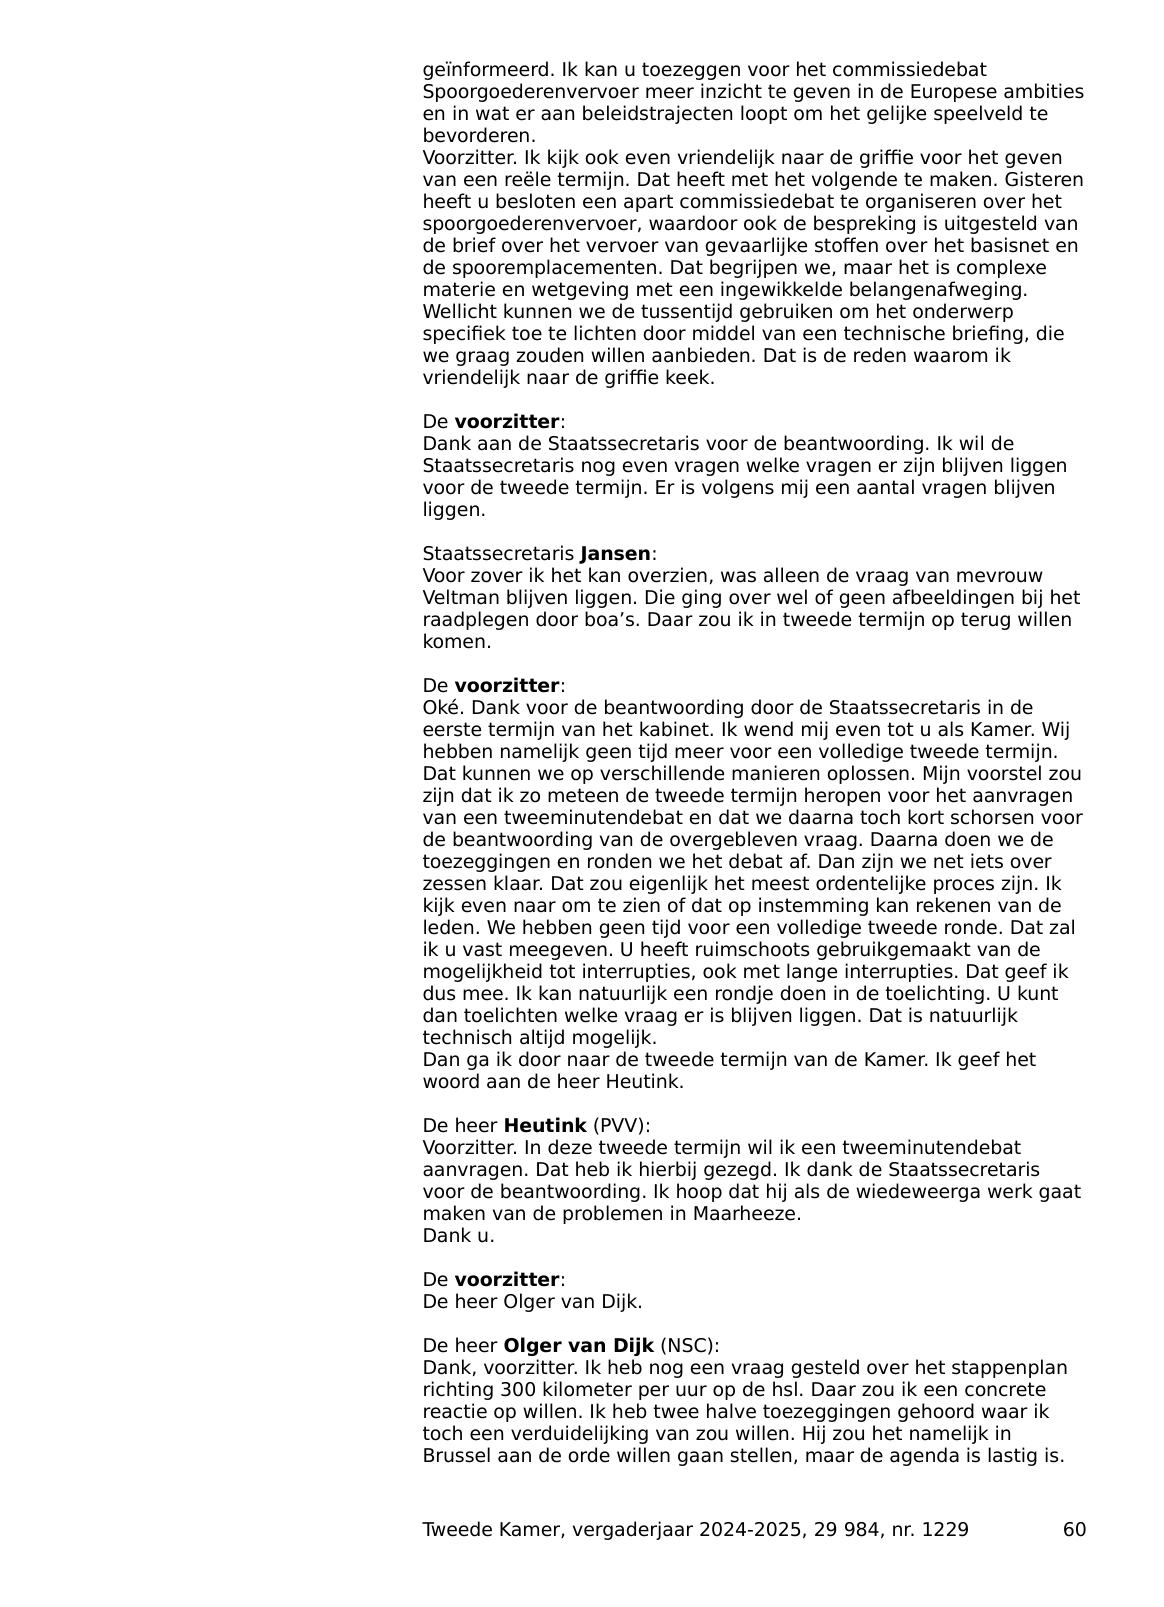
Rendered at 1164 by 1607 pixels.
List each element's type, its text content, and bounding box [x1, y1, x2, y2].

text Dan ga ik door naar de tweede termijn van de Kamer. Ik geef het woord aan de heer Heutink. [422, 1049, 1087, 1093]
text Voorzitter. Ik kijk ook even vriendelijk naar de griffie voor het geven van een reële termijn. Dat heeft met het volgende te maken. Gisteren heeft u besloten een apart commissiedebat te organiseren over het spoorgoederenvervoer, waardoor ook de bespreking is uitgesteld van de brief over het vervoer van gevaarlijke stoffen over het basisnet en de spooremplacementen. Dat begrijpen we, maar het is complexe materie en wetgeving met een ingewikkelde belangenafweging. Wellicht kunnen we de tussentijd gebruiken om het onderwerp specifiek toe te lichten door middel van een technische briefing, die we graag zouden willen aanbieden. Dat is de reden waarom ik vriendelijk naar de griffie keek. [422, 147, 1087, 389]
text De voorzitter: [422, 675, 1087, 697]
text Dank aan de Staatssecretaris voor de beantwoording. Ik wil de Staatssecretaris nog even vragen welke vragen er zijn blijven liggen voor de tweede termijn. Er is volgens mij een aantal vragen blijven liggen. [422, 433, 1087, 521]
text Voor zover ik het kan overzien, was alleen de vraag van mevrouw Veltman blijven liggen. Die ging over wel of geen afbeeldingen bij het raadplegen door boa’s. Daar zou ik in tweede termijn op terug willen komen. [422, 565, 1087, 653]
text Staatssecretaris Jansen: [422, 543, 1087, 565]
text Oké. Dank voor de beantwoording door de Staatssecretaris in de eerste termijn van het kabinet. Ik wend mij even tot u als Kamer. Wij hebben namelijk geen tijd meer voor een volledige tweede termijn. Dat kunnen we op verschillende manieren oplossen. Mijn voorstel zou zijn dat ik zo meteen de tweede termijn heropen voor het aanvragen van een tweeminutendebat en dat we daarna toch kort schorsen voor de beantwoording van de overgebleven vraag. Daarna doen we de toezeggingen en ronden we het debat af. Dan zijn we net iets over zessen klaar. Dat zou eigenlijk het meest ordentelijke proces zijn. Ik kijk even naar om te zien of dat op instemming kan rekenen van de leden. We hebben geen tijd voor een volledige tweede ronde. Dat zal ik u vast meegeven. U heeft ruimschoots gebruikgemaakt van de mogelijkheid tot interrupties, ook met lange interrupties. Dat geef ik dus mee. Ik kan natuurlijk een rondje doen in de toelichting. U kunt dan toelichten welke vraag er is blijven liggen. Dat is natuurlijk technisch altijd mogelijk. [422, 697, 1087, 1049]
text De heer Olger van Dijk. [422, 1291, 1087, 1313]
text De heer Heutink (PVV): [422, 1115, 1087, 1137]
text Voorzitter. In deze tweede termijn wil ik een tweeminutendebat aanvragen. Dat heb ik hierbij gezegd. Ik dank de Staatssecretaris voor de beantwoording. Ik hoop dat hij als de wiedeweerga werk gaat maken van de problemen in Maarheeze. [422, 1137, 1087, 1225]
text De heer Olger van Dijk (NSC): [422, 1335, 1087, 1357]
text Dank u. [422, 1225, 1087, 1247]
text De voorzitter: [422, 411, 1087, 433]
text Dank, voorzitter. Ik heb nog een vraag gesteld over het stappenplan richting 300 kilometer per uur op de hsl. Daar zou ik een concrete reactie op willen. Ik heb twee halve toezeggingen gehoord waar ik toch een verduidelijking van zou willen. Hij zou het namelijk in Brussel aan de orde willen gaan stellen, maar de agenda is lastig is. [422, 1357, 1087, 1467]
text De voorzitter: [422, 1269, 1087, 1291]
text geïnformeerd. Ik kan u toezeggen voor het commissiedebat Spoorgoederenvervoer meer inzicht te geven in de Europese ambities en in wat er aan beleidstrajecten loopt om het gelijke speelveld te bevorderen. [422, 59, 1087, 147]
